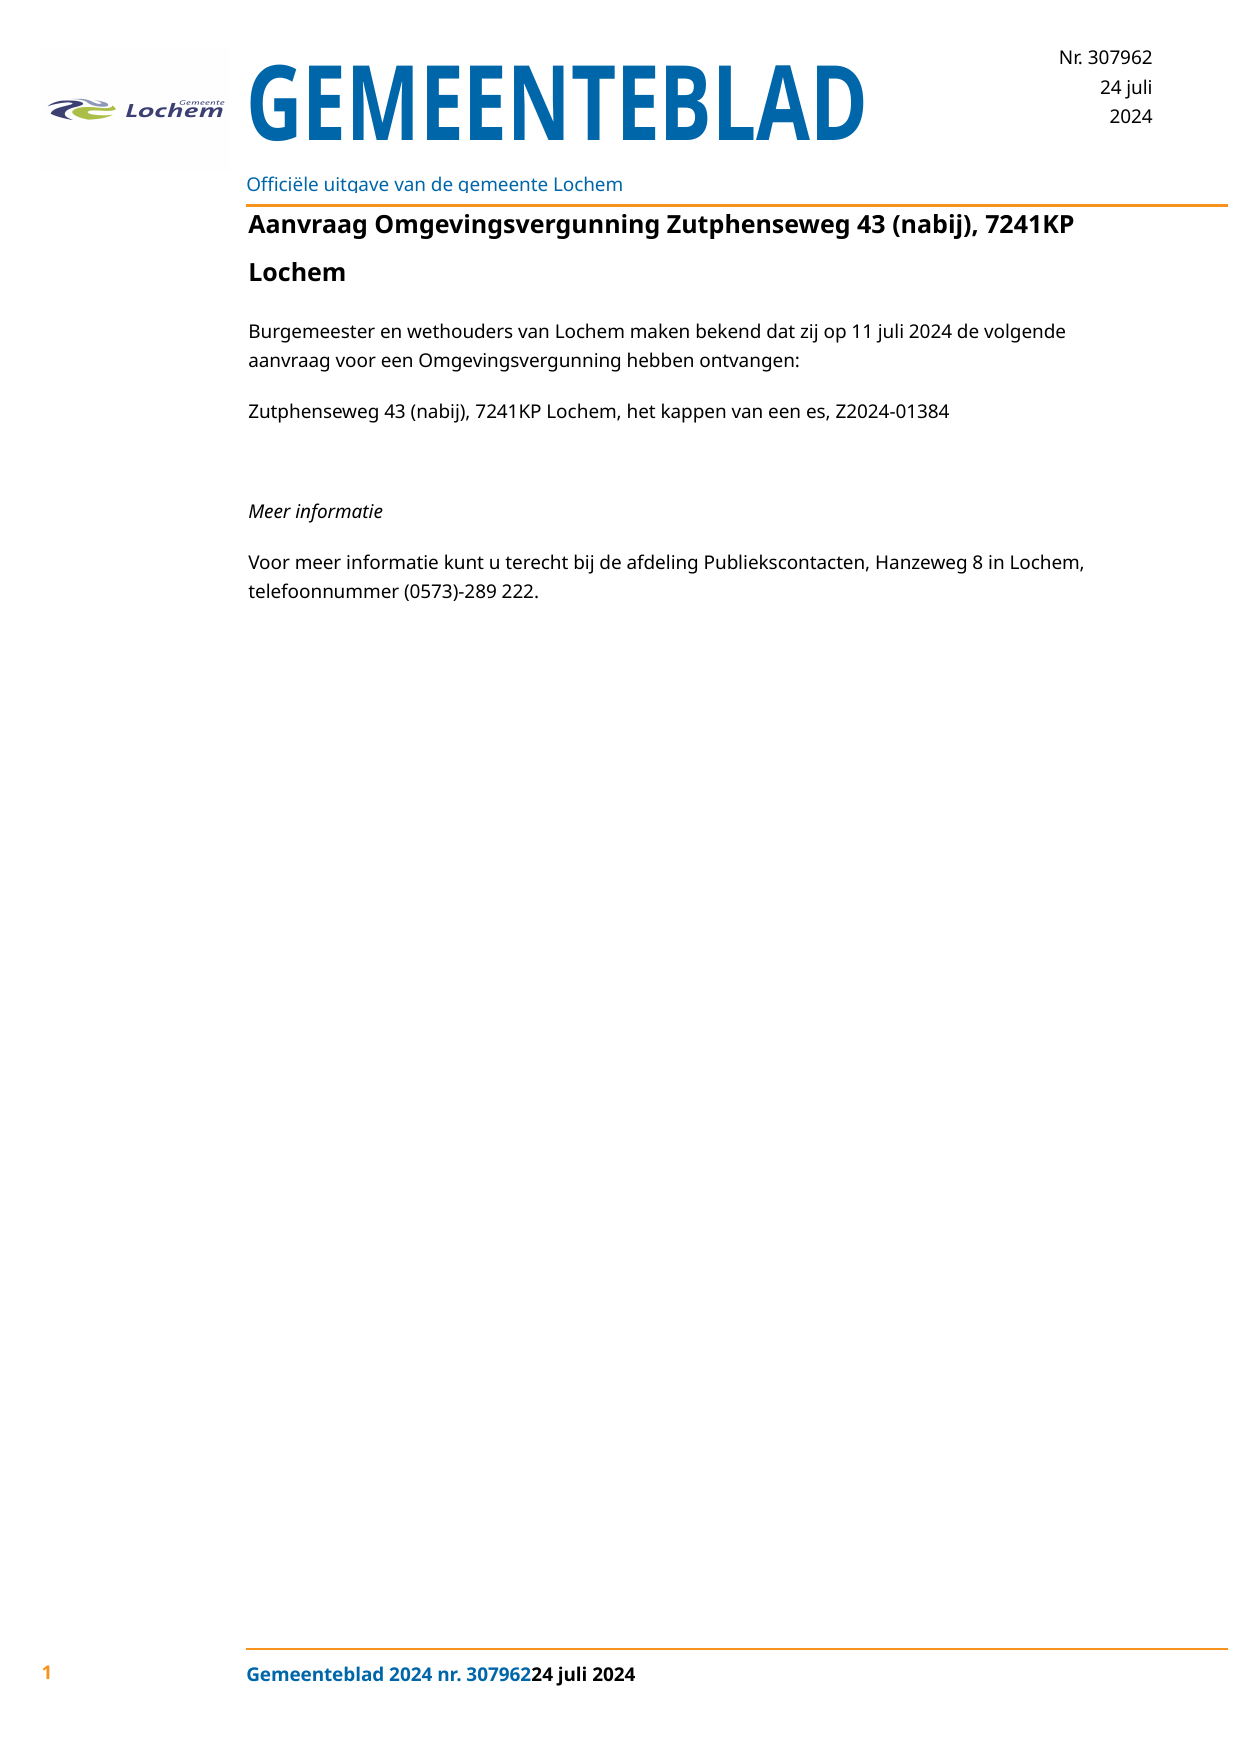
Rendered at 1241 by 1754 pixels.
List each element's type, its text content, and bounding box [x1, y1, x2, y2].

text Zutphenseweg 43 (nabij), 7241KP Lochem, het kappen van een es, Z2024-01384 [248, 398, 1152, 424]
text Meer informatie [248, 499, 1152, 524]
text Burgemeester en wethouders van Lochem maken bekend dat zij op 11 juli 2024 de volgende aanvraag voor een Omgevingsvergunning hebben ontvangen: [248, 318, 1152, 373]
picture [41, 47, 231, 172]
text Voor meer informatie kunt u terecht bij de afdeling Publiekscontacten, Hanzeweg 8 in Lochem, telefoonnummer (0573)-289 222. [248, 549, 1152, 604]
text Aanvraag Omgevingsvergunning Zutphenseweg 43 (nabij), 7241KP Lochem [248, 207, 1152, 288]
